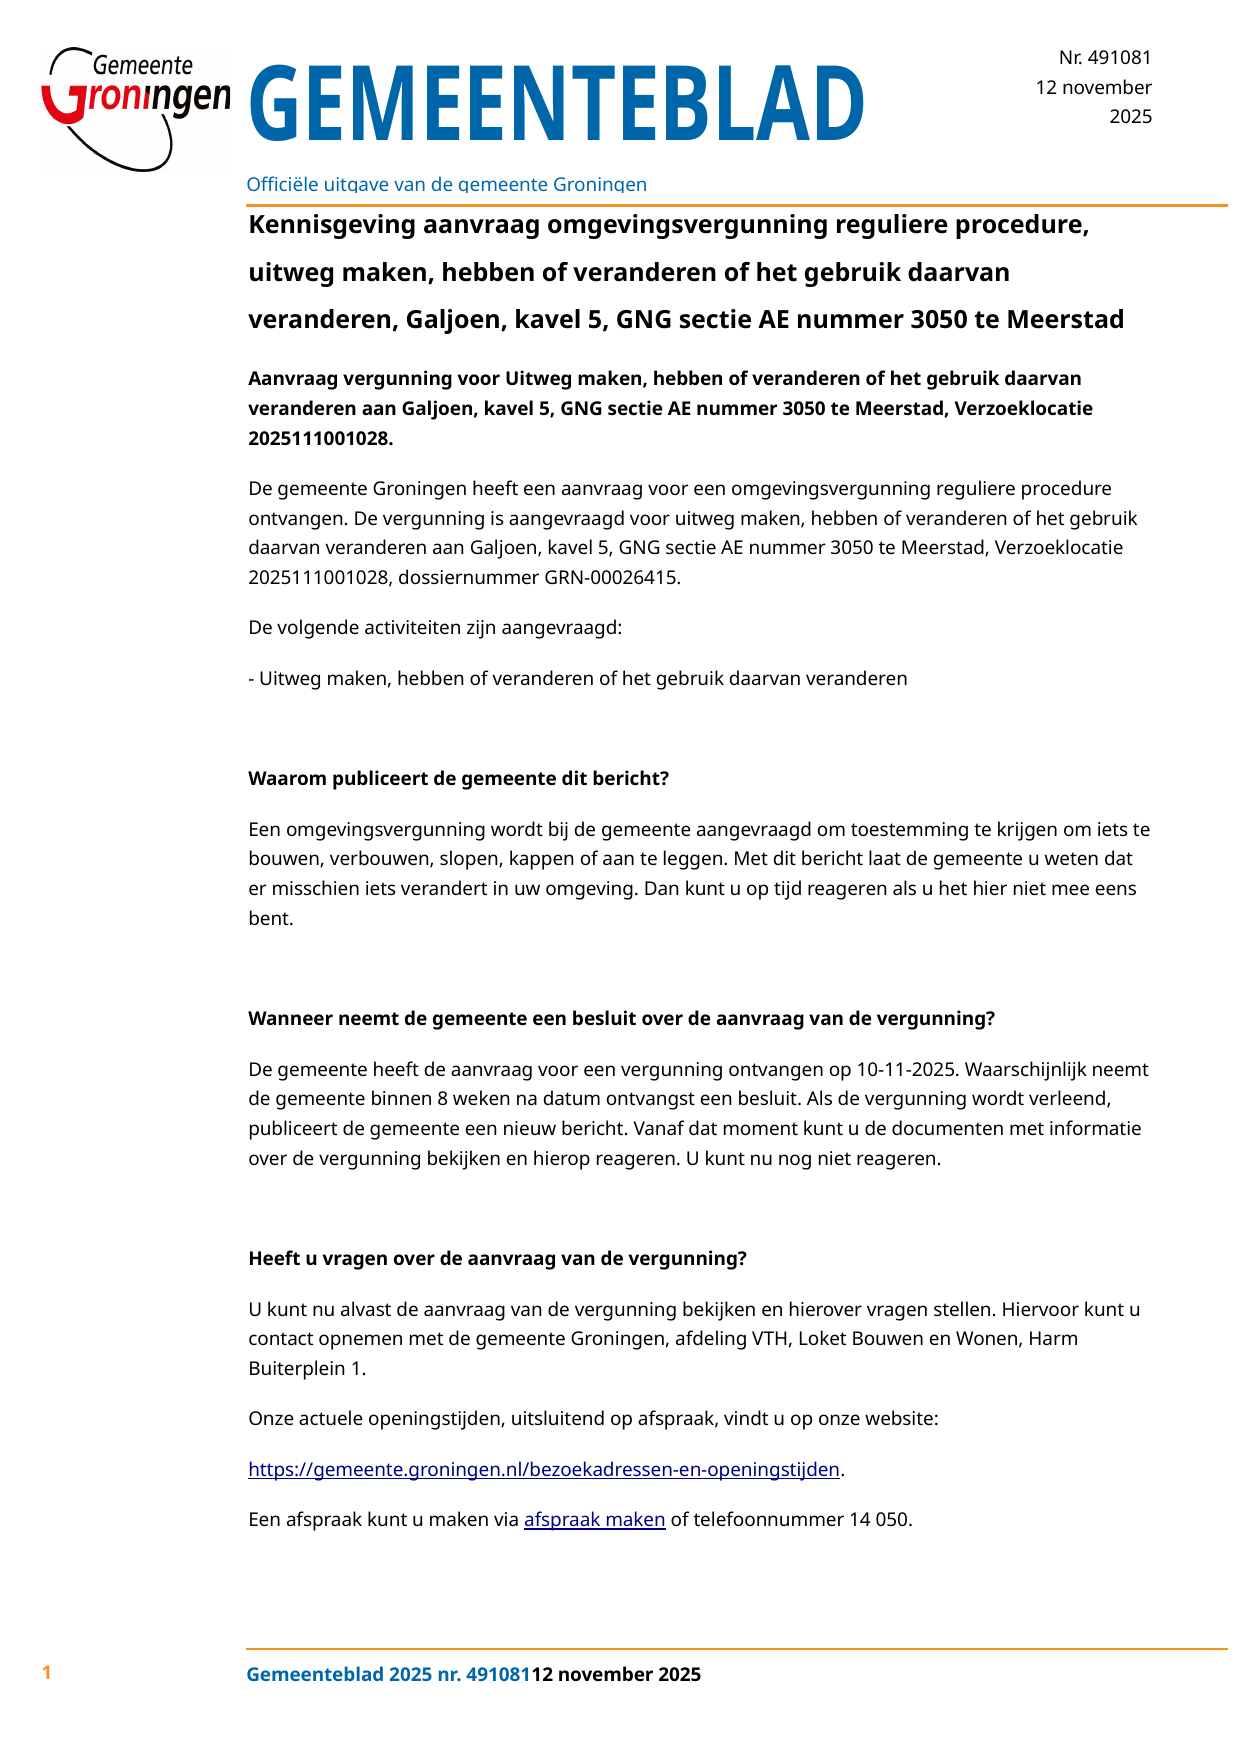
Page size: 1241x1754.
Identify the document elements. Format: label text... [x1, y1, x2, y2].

text Aanvraag vergunning voor Uitweg maken, hebben of veranderen of het gebruik daarvan veranderen aan Galjoen, kavel 5, GNG sectie AE nummer 3050 te Meerstad, Verzoeklocatie 2025111001028. [248, 366, 1152, 450]
text U kunt nu alvast de aanvraag van de vergunning bekijken en hierover vragen stellen. Hiervoor kunt u contact opnemen met de gemeente Groningen, afdeling VTH, Loket Bouwen en Wonen, Harm Buiterplein 1. [248, 1296, 1152, 1381]
text Onze actuele openingstijden, uitsluitend op afspraak, vindt u op onze website: [248, 1406, 1152, 1431]
text Heeft u vragen over de aanvraag van de vergunning? [248, 1246, 1152, 1271]
text De gemeente heeft de aanvraag voor een vergunning ontvangen op 10-11-2025. Waarschijnlijk neemt de gemeente binnen 8 weken na datum ontvangst een besluit. Als de vergunning wordt verleend, publiceert de gemeente een nieuw bericht. Vanaf dat moment kunt u de documenten met informatie over de vergunning bekijken en hierop reageren. U kunt nu nog niet reageren. [248, 1056, 1152, 1170]
text De volgende activiteiten zijn aangevraagd: [248, 614, 1152, 640]
text Een omgevingsvergunning wordt bij de gemeente aangevraagd om toestemming te krijgen om iets te bouwen, verbouwen, slopen, kappen of aan te leggen. Met dit bericht laat de gemeente u weten dat er misschien iets verandert in uw omgeving. Dan kunt u op tijd reageren als u het hier niet mee eens bent. [248, 816, 1152, 930]
picture [41, 47, 231, 172]
text Een afspraak kunt u maken via afspraak maken of telefoonnummer 14 050. [248, 1506, 1152, 1532]
text Waarom publiceert de gemeente dit bericht? [248, 766, 1152, 791]
text De gemeente Groningen heeft een aanvraag voor een omgevingsvergunning reguliere procedure ontvangen. De vergunning is aangevraagd voor uitweg maken, hebben of veranderen of het gebruik daarvan veranderen aan Galjoen, kavel 5, GNG sectie AE nummer 3050 te Meerstad, Verzoeklocatie 2025111001028, dossiernummer GRN-00026415. [248, 475, 1152, 589]
text Kennisgeving aanvraag omgevingsvergunning reguliere procedure, uitweg maken, hebben of veranderen of het gebruik daarvan veranderen, Galjoen, kavel 5, GNG sectie AE nummer 3050 te Meerstad [248, 207, 1152, 336]
text Wanneer neemt de gemeente een besluit over de aanvraag van de vergunning? [248, 1006, 1152, 1031]
text - Uitweg maken, hebben of veranderen of het gebruik daarvan veranderen [248, 665, 1152, 690]
text https://gemeente.groningen.nl/bezoekadressen-en-openingstijden. [248, 1456, 1152, 1482]
